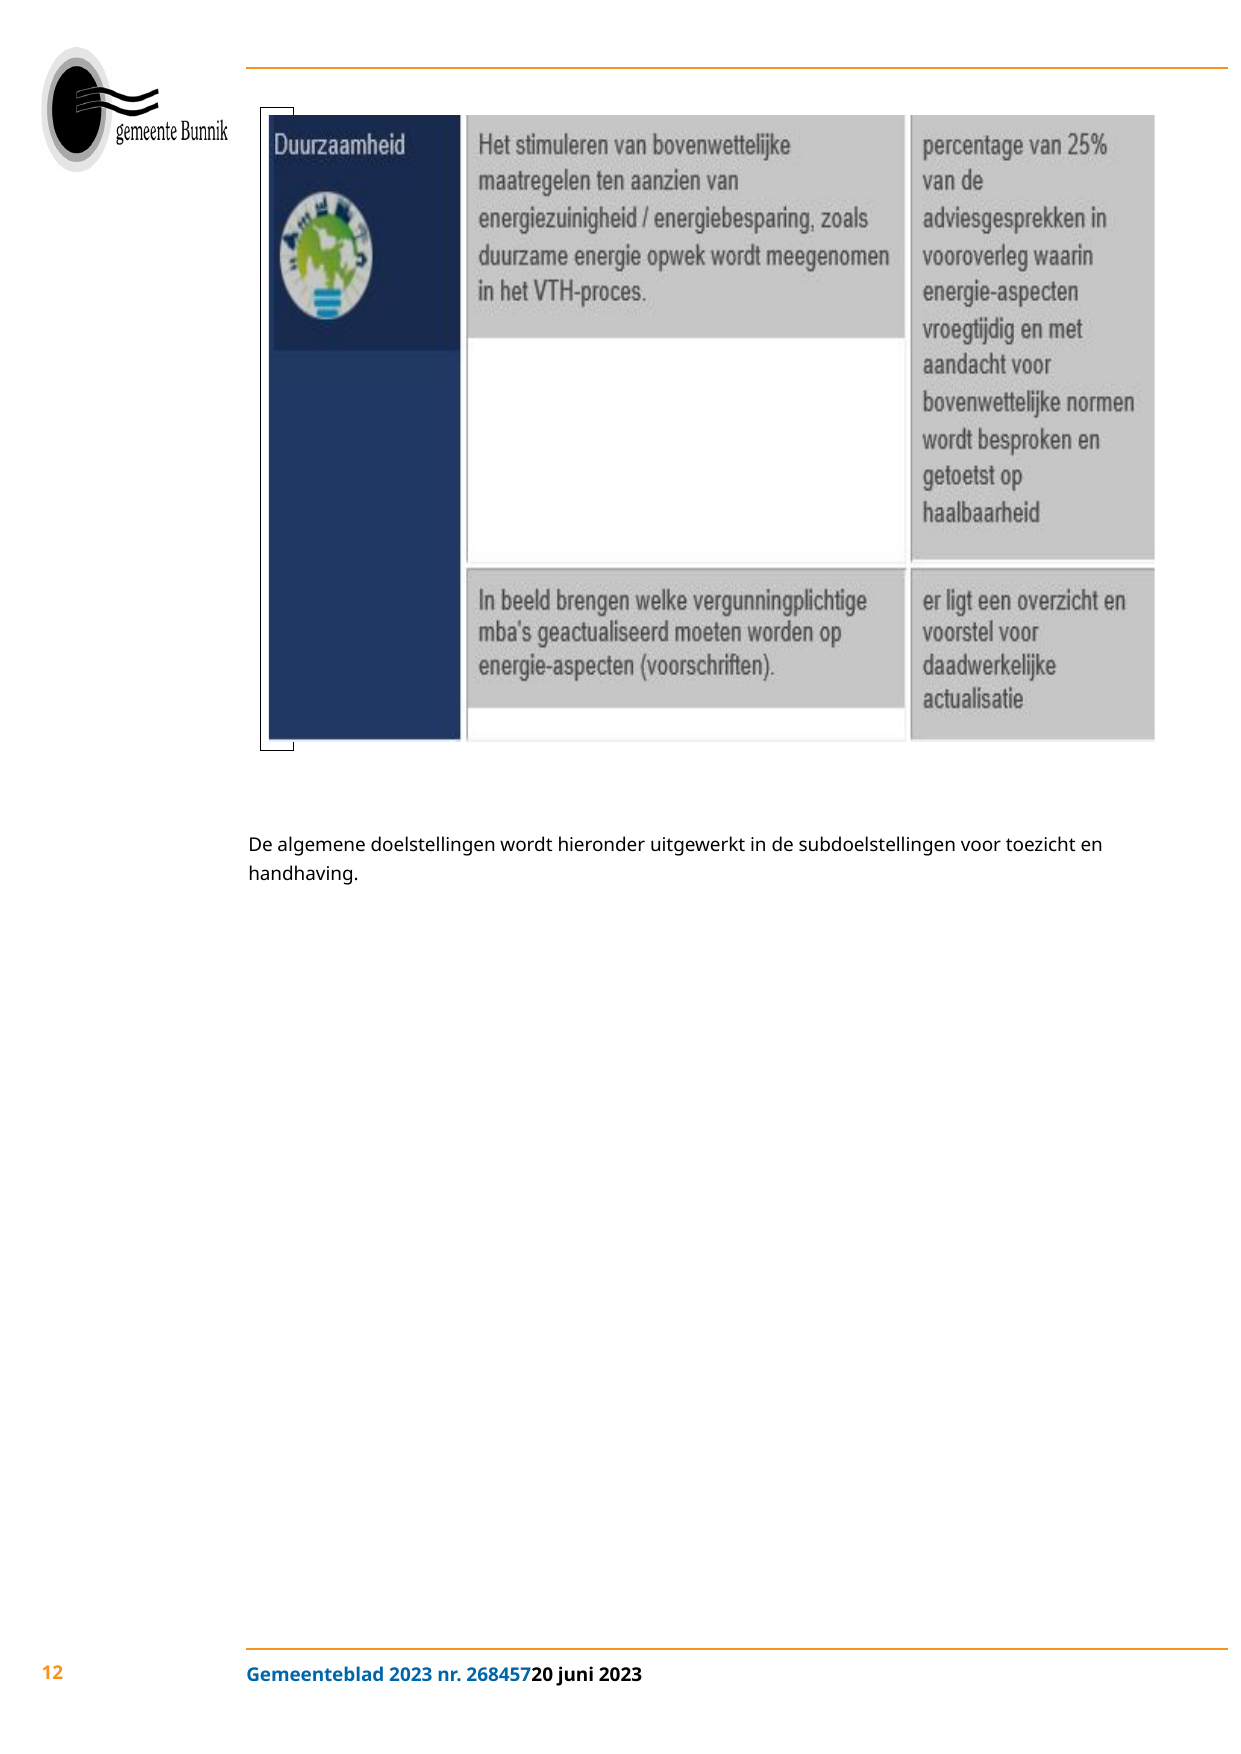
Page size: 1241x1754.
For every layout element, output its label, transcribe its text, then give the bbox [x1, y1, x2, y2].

picture [268, 115, 1155, 742]
text De algemene doelstellingen wordt hieronder uitgewerkt in de subdoelstellingen voor toezicht en handhaving. [248, 831, 1152, 886]
picture [41, 47, 231, 172]
